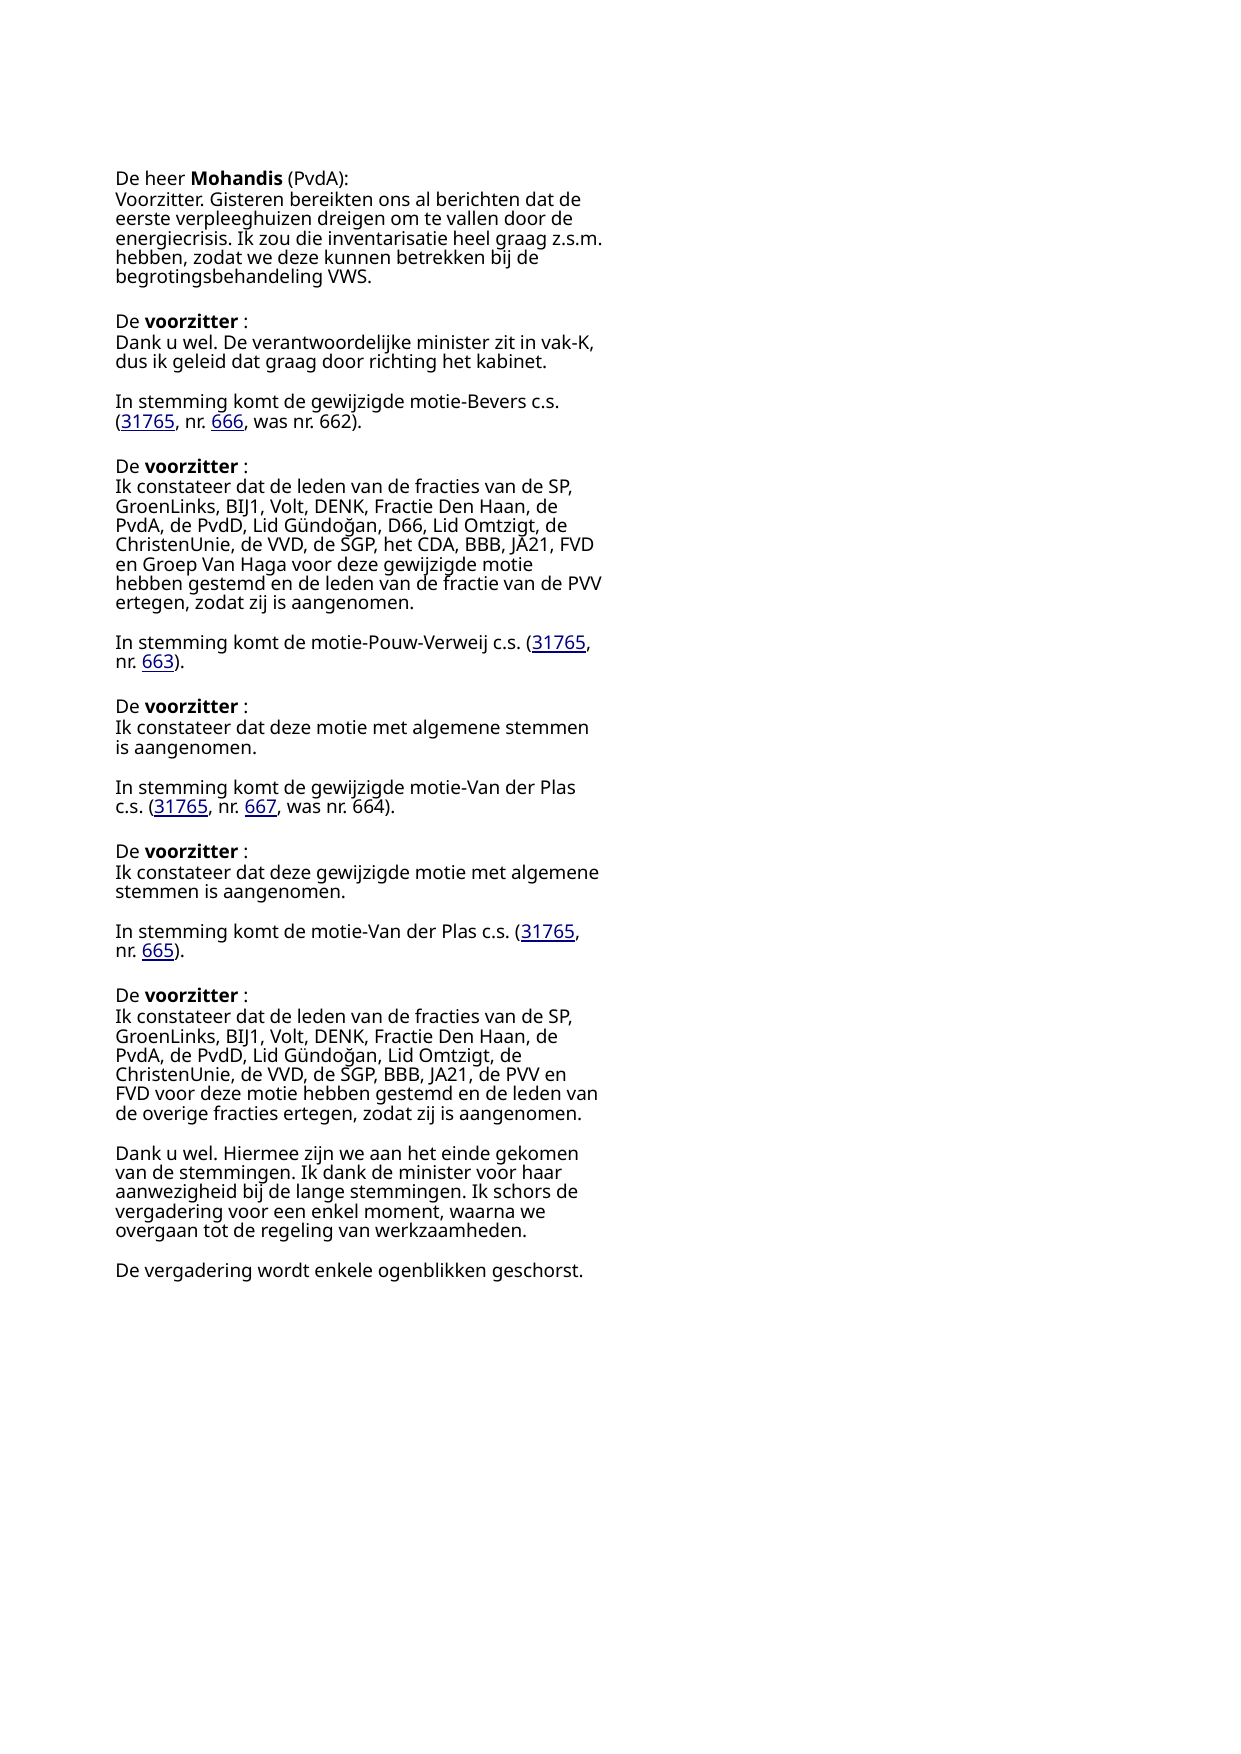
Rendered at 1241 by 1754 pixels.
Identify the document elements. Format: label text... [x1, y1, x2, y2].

text In stemming komt de motie-Pouw-Verweij c.s. (31765, nr. 663). [115, 634, 605, 673]
text In stemming komt de gewijzigde motie-Van der Plas c.s. (31765, nr. 667, was nr. 664). [115, 779, 605, 817]
text De voorzitter : [115, 694, 605, 719]
text De voorzitter : [115, 983, 605, 1008]
text De heer Mohandis (PvdA): [115, 165, 605, 191]
text Dank u wel. Hiermee zijn we aan het einde gekomen van de stemmingen. Ik dank de minister voor haar aanwezigheid bij de lange stemmingen. Ik schors de vergadering voor een enkel moment, waarna we overgaan tot de regeling van werkzaamheden. [115, 1145, 605, 1241]
text Ik constateer dat de leden van de fracties van de SP, GroenLinks, BIJ1, Volt, DENK, Fractie Den Haan, de PvdA, de PvdD, Lid Gündoğan, Lid Omtzigt, de ChristenUnie, de VVD, de SGP, BBB, JA21, de PVV en FVD voor deze motie hebben gestemd en de leden van de overige fracties ertegen, zodat zij is aangenomen. [115, 1008, 605, 1124]
text Ik constateer dat deze motie met algemene stemmen is aangenomen. [115, 719, 605, 758]
text In stemming komt de gewijzigde motie-Bevers c.s. (31765, nr. 666, was nr. 662). [115, 393, 605, 432]
text De vergadering wordt enkele ogenblikken geschorst. [115, 1262, 605, 1281]
text Ik constateer dat deze gewijzigde motie met algemene stemmen is aangenomen. [115, 864, 605, 902]
text De voorzitter : [115, 308, 605, 334]
text De voorzitter : [115, 453, 605, 478]
text In stemming komt de motie-Van der Plas c.s. (31765, nr. 665). [115, 923, 605, 962]
text De voorzitter : [115, 838, 605, 864]
text Ik constateer dat de leden van de fracties van de SP, GroenLinks, BIJ1, Volt, DENK, Fractie Den Haan, de PvdA, de PvdD, Lid Gündoğan, D66, Lid Omtzigt, de ChristenUnie, de VVD, de SGP, het CDA, BBB, JA21, FVD en Groep Van Haga voor deze gewijzigde motie hebben gestemd en de leden van de fractie van de PVV ertegen, zodat zij is aangenomen. [115, 478, 605, 613]
text Voorzitter. Gisteren bereikten ons al berichten dat de eerste verpleeghuizen dreigen om te vallen door de energiecrisis. Ik zou die inventarisatie heel graag z.s.m. hebben, zodat we deze kunnen betrekken bij de begrotingsbehandeling VWS. [115, 191, 605, 287]
text Dank u wel. De verantwoordelijke minister zit in vak-K, dus ik geleid dat graag door richting het kabinet. [115, 334, 605, 373]
